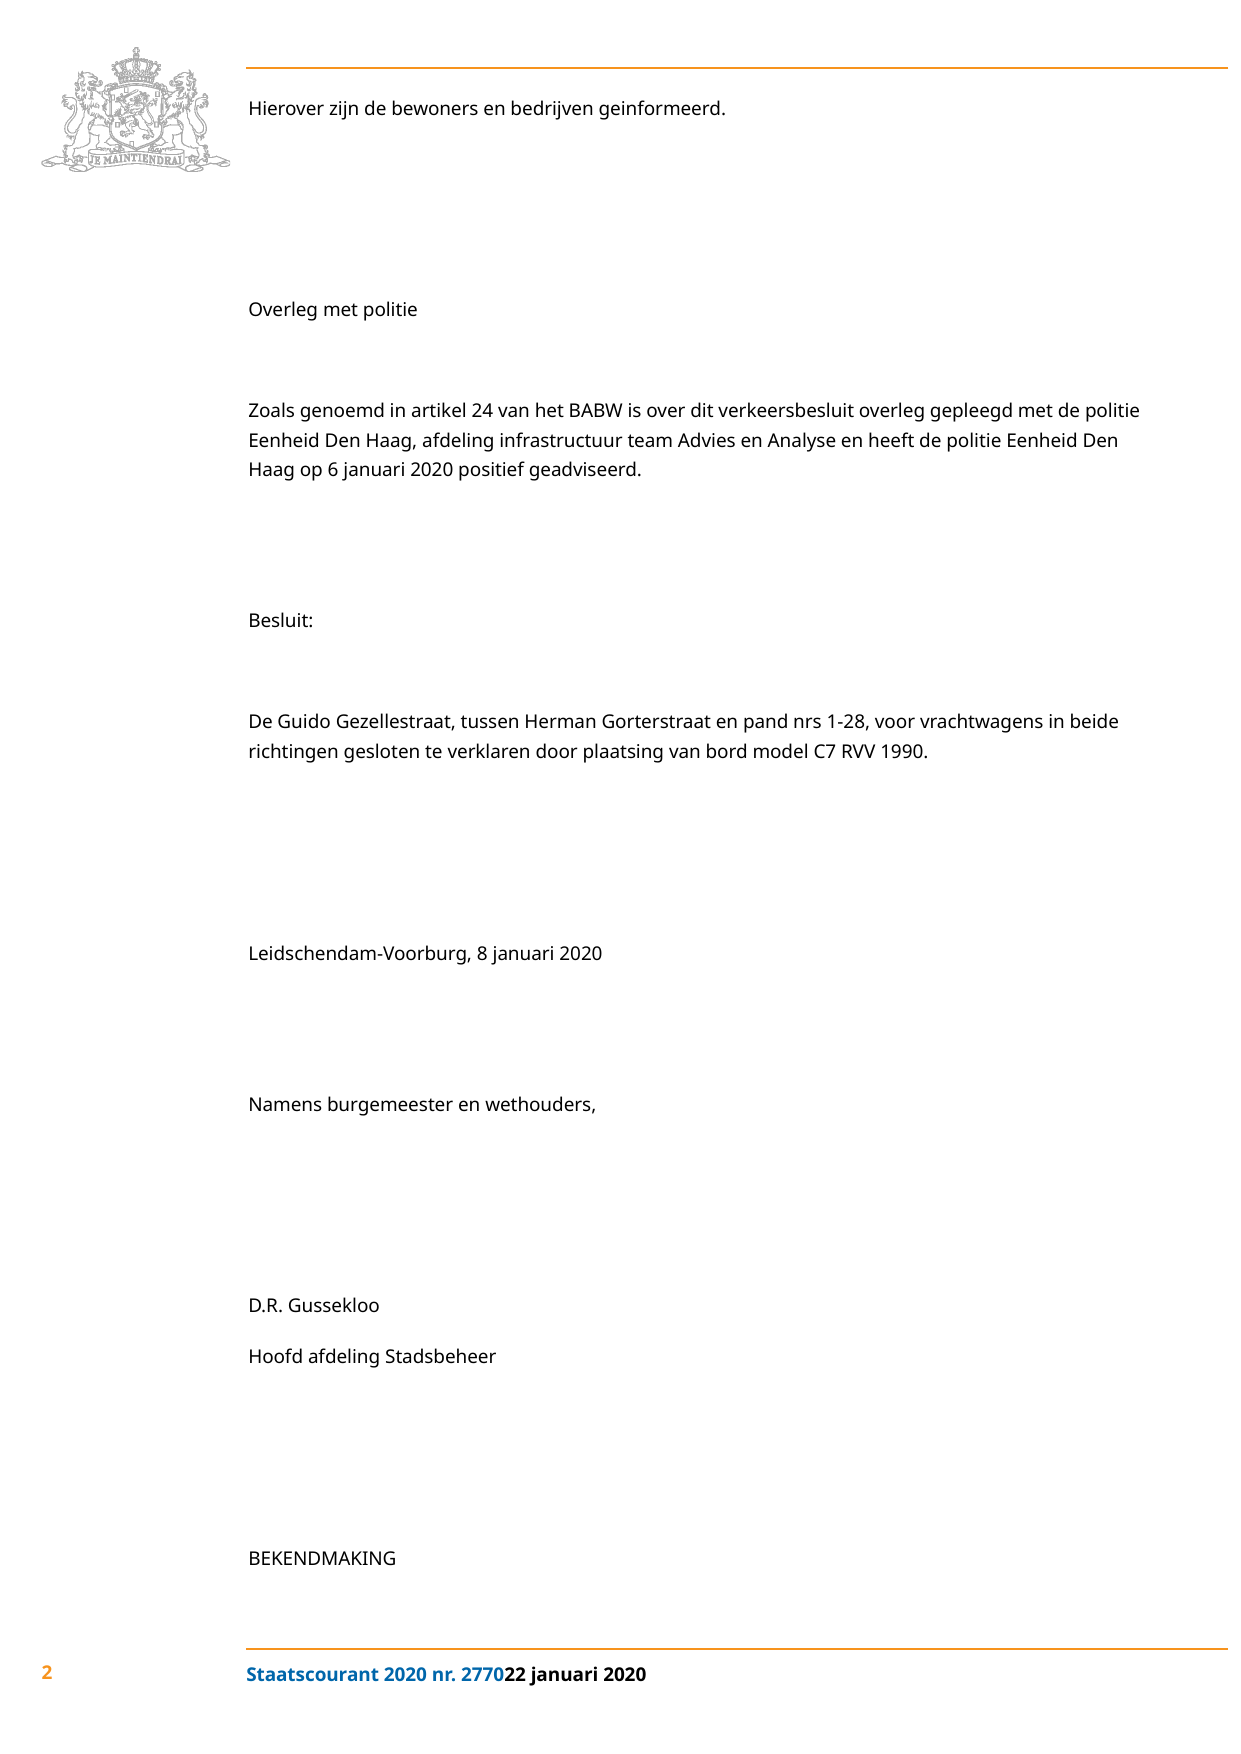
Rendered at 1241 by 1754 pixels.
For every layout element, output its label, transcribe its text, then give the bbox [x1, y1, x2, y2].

text BEKENDMAKING [248, 1545, 1152, 1571]
text De Guido Gezellestraat, tussen Herman Gorterstraat en pand nrs 1-28, voor vrachtwagens in beide richtingen gesloten te verklaren door plaatsing van bord model C7 RVV 1990. [248, 708, 1152, 764]
text Overleg met politie [248, 296, 1152, 322]
picture [41, 47, 231, 172]
text Hoofd afdeling Stadsbeheer [248, 1343, 1152, 1369]
text Namens burgemeester en wethouders, [248, 1091, 1152, 1117]
text Leidschendam-Voorburg, 8 januari 2020 [248, 940, 1152, 966]
text Hierover zijn de bewoners en bedrijven geinformeerd. [248, 95, 1152, 121]
text Zoals genoemd in artikel 24 van het BABW is over dit verkeersbesluit overleg gepleegd met de politie Eenheid Den Haag, afdeling infrastructuur team Advies en Analyse en heeft de politie Eenheid Den Haag op 6 januari 2020 positief geadviseerd. [248, 397, 1152, 482]
text Besluit: [248, 608, 1152, 633]
text D.R. Gussekloo [248, 1293, 1152, 1318]
